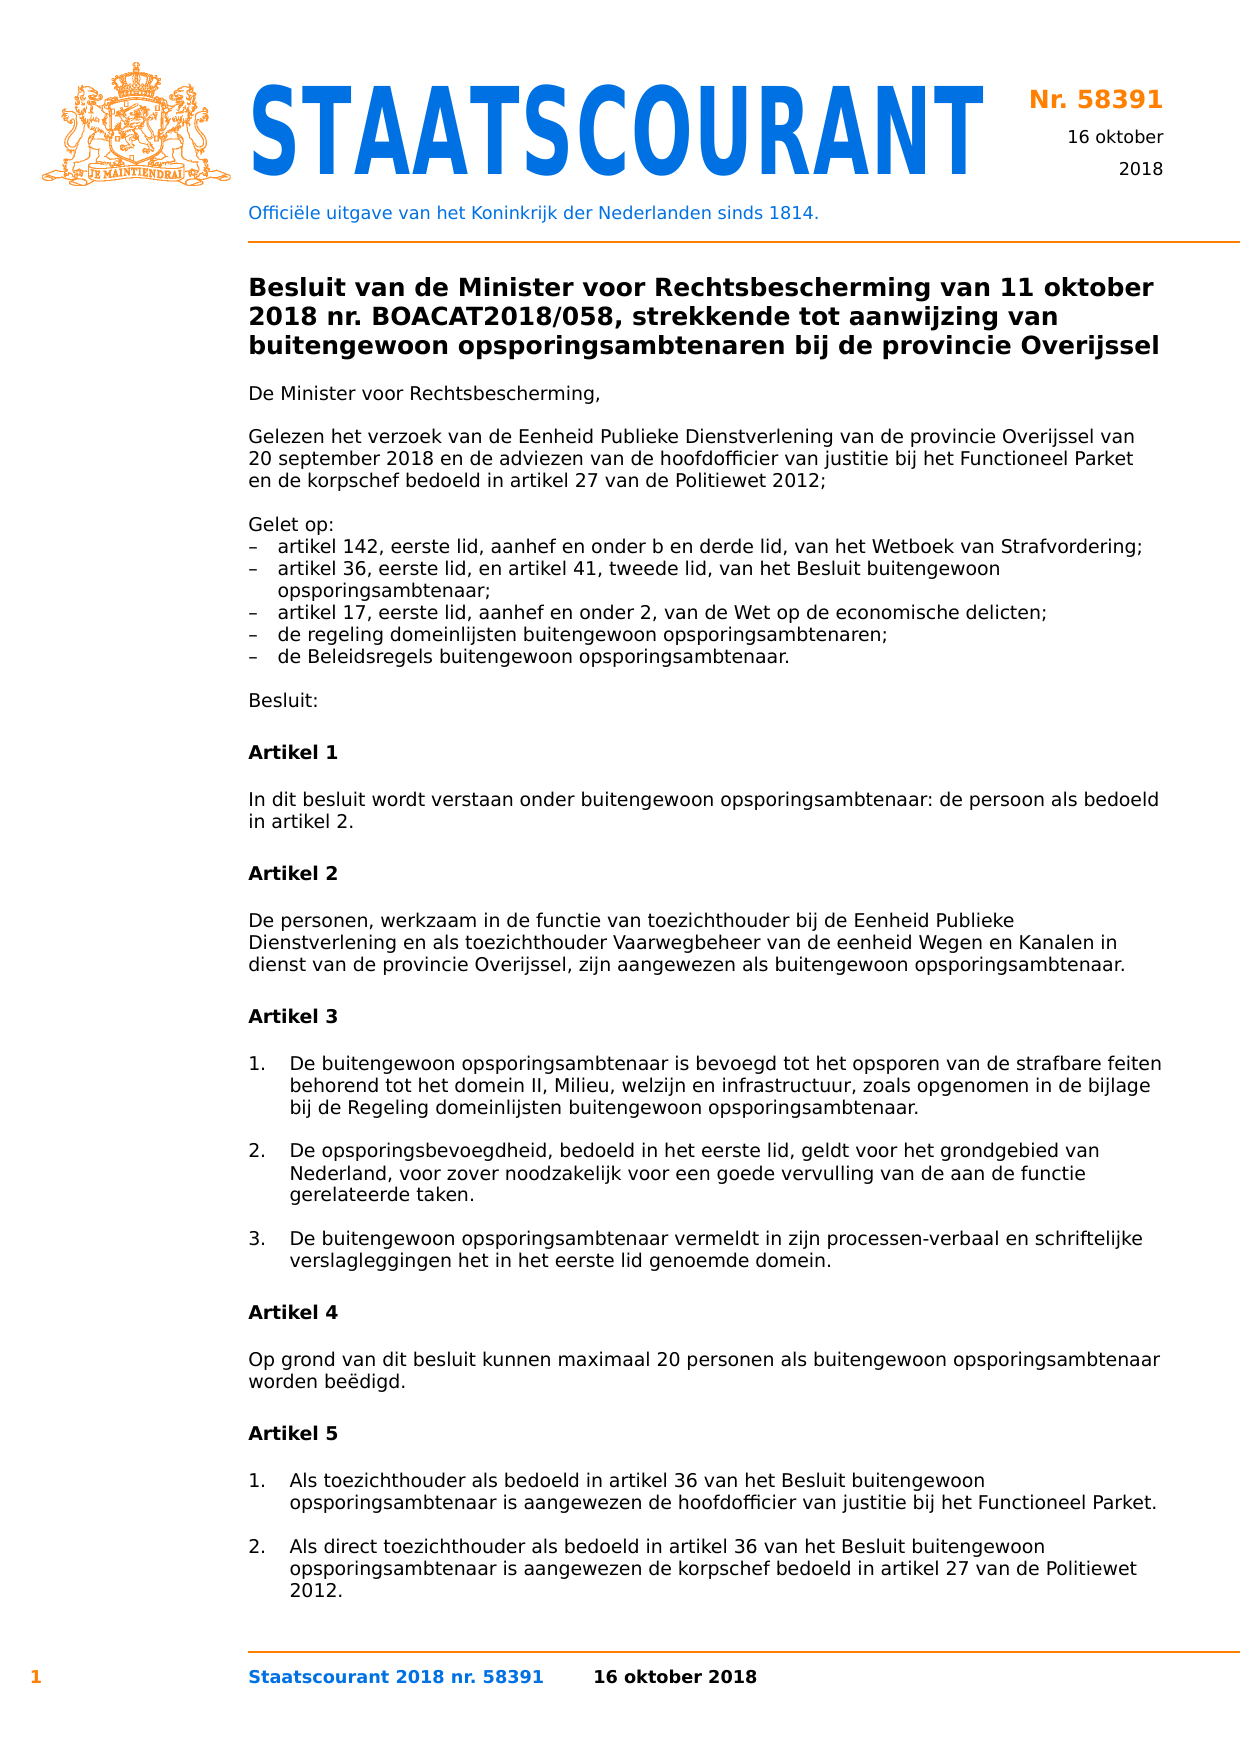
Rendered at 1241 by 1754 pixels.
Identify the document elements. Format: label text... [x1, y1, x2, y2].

text De Minister voor Rechtsbescherming, [248, 382, 1163, 404]
text Besluit: [248, 690, 1163, 712]
table_cell Officiële uitgave van het Koninkrijk der Nederlanden sinds 1814. [248, 203, 1240, 241]
text – artikel 142, eerste lid, aanhef en onder b en derde lid, van het Wetboek van Strafvordering; [248, 536, 1163, 558]
text 1. Als toezichthouder als bedoeld in artikel 36 van het Besluit buitengewoon opsporingsambtenaar is aangewezen de hoofdofficier van justitie bij het Functioneel Parket. [248, 1470, 1163, 1514]
text – artikel 36, eerste lid, en artikel 41, tweede lid, van het Besluit buitengewoon opsporingsambtenaar; [248, 558, 1163, 602]
subtitle Besluit van de Minister voor Rechtsbescherming van 11 oktober 2018 nr. BOACAT2018/058, strekkende tot aanwijzing van buitengewoon opsporingsambtenaren bij de provincie Overijssel [248, 273, 1163, 361]
text – de Beleidsregels buitengewoon opsporingsambtenaar. [248, 646, 1163, 668]
text Gelet op: [248, 514, 1163, 536]
table_cell 16 oktober [998, 121, 1240, 153]
subtitle Artikel 5 [248, 1423, 1163, 1445]
text 1. De buitengewoon opsporingsambtenaar is bevoegd tot het opsporen van de strafbare feiten behorend tot het domein II, Milieu, welzijn en infrastructuur, zoals opgenomen in de bijlage bij de Regeling domeinlijsten buitengewoon opsporingsambtenaar. [248, 1053, 1163, 1118]
text In dit besluit wordt verstaan onder buitengewoon opsporingsambtenaar: de persoon als bedoeld in artikel 2. [248, 789, 1163, 833]
text – de regeling domeinlijsten buitengewoon opsporingsambtenaren; [248, 624, 1163, 646]
table_header [25, 62, 248, 241]
text 2. De opsporingsbevoegdheid, bedoeld in het eerste lid, geldt voor het grondgebied van Nederland, voor zover noodzakelijk voor een goede vervulling van de aan de functie gerelateerde taken. [248, 1140, 1163, 1206]
text De personen, werkzaam in de functie van toezichthouder bij de Eenheid Publieke Dienstverlening en als toezichthouder Vaarwegbeheer van de eenheid Wegen en Kanalen in dienst van de provincie Overijssel, zijn aangewezen als buitengewoon opsporingsambtenaar. [248, 910, 1163, 976]
subtitle Artikel 2 [248, 863, 1163, 885]
subtitle Artikel 3 [248, 1006, 1163, 1028]
text 2. Als direct toezichthouder als bedoeld in artikel 36 van het Besluit buitengewoon opsporingsambtenaar is aangewezen de korpschef bedoeld in artikel 27 van de Politiewet 2012. [248, 1536, 1163, 1602]
table_header STAATSCOURANT [248, 62, 998, 203]
text Op grond van dit besluit kunnen maximaal 20 personen als buitengewoon opsporingsambtenaar worden beëdigd. [248, 1349, 1163, 1393]
table_header Nr. 58391 [998, 62, 1240, 121]
table_cell 2018 [998, 153, 1240, 203]
subtitle Artikel 1 [248, 742, 1163, 764]
text Gelezen het verzoek van de Eenheid Publieke Dienstverlening van de provincie Overijssel van 20 september 2018 en de adviezen van de hoofdofficier van justitie bij het Functioneel Parket en de korpschef bedoeld in artikel 27 van de Politiewet 2012; [248, 426, 1163, 492]
text – artikel 17, eerste lid, aanhef en onder 2, van de Wet op de economische delicten; [248, 602, 1163, 624]
picture [41, 62, 231, 186]
text 3. De buitengewoon opsporingsambtenaar vermeldt in zijn processen-verbaal en schriftelijke verslagleggingen het in het eerste lid genoemde domein. [248, 1228, 1163, 1272]
subtitle Artikel 4 [248, 1302, 1163, 1324]
